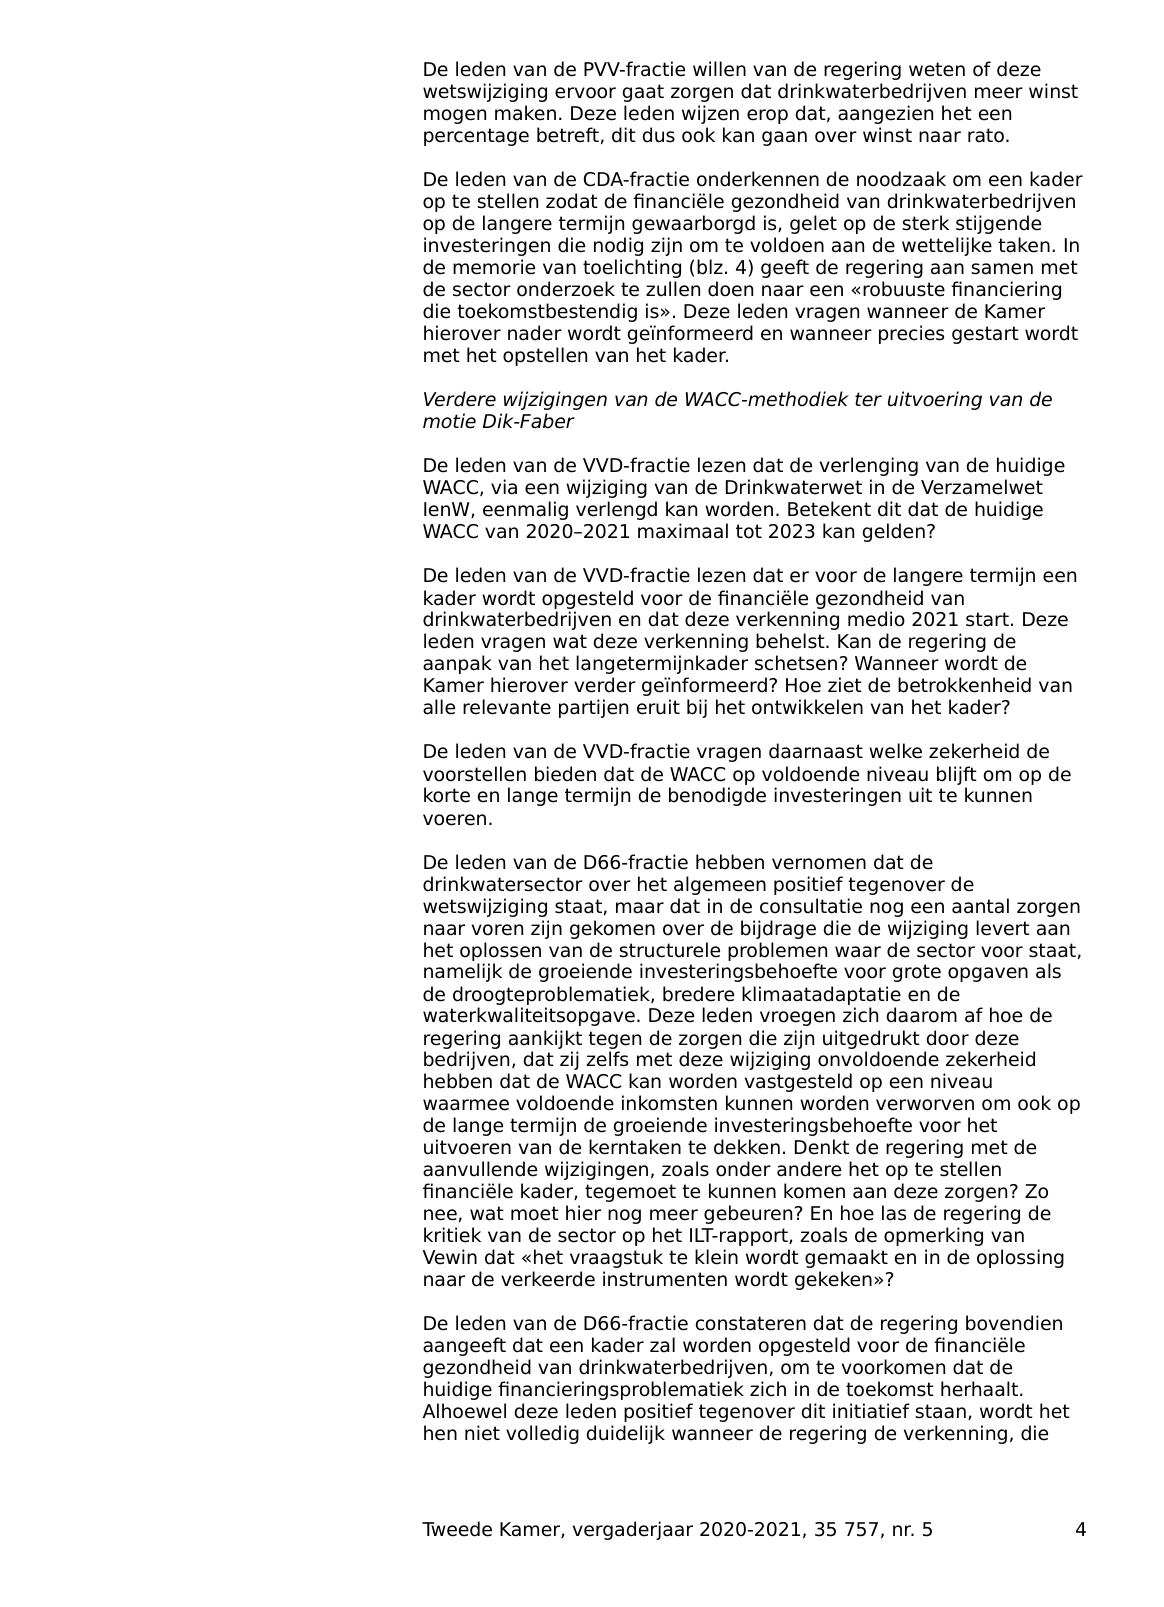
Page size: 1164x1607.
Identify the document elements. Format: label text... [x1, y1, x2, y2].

text De leden van de D66-fractie constateren dat de regering bovendien aangeeft dat een kader zal worden opgesteld voor de financiële gezondheid van drinkwaterbedrijven, om te voorkomen dat de huidige financieringsproblematiek zich in de toekomst herhaalt. Alhoewel deze leden positief tegenover dit initiatief staan, wordt het hen niet volledig duidelijk wanneer de regering de verkenning, die [422, 1313, 1087, 1445]
text De leden van de VVD-fractie lezen dat er voor de langere termijn een kader wordt opgesteld voor de financiële gezondheid van drinkwaterbedrijven en dat deze verkenning medio 2021 start. Deze leden vragen wat deze verkenning behelst. Kan de regering de aanpak van het langetermijnkader schetsen? Wanneer wordt de Kamer hierover verder geïnformeerd? Hoe ziet de betrokkenheid van alle relevante partijen eruit bij het ontwikkelen van het kader? [422, 565, 1087, 719]
text De leden van de PVV-fractie willen van de regering weten of deze wetswijziging ervoor gaat zorgen dat drinkwaterbedrijven meer winst mogen maken. Deze leden wijzen erop dat, aangezien het een percentage betreft, dit dus ook kan gaan over winst naar rato. [422, 59, 1087, 147]
text De leden van de CDA-fractie onderkennen de noodzaak om een kader op te stellen zodat de financiële gezondheid van drinkwaterbedrijven op de langere termijn gewaarborgd is, gelet op de sterk stijgende investeringen die nodig zijn om te voldoen aan de wettelijke taken. In de memorie van toelichting (blz. 4) geeft de regering aan samen met de sector onderzoek te zullen doen naar een «robuuste financiering die toekomstbestendig is». Deze leden vragen wanneer de Kamer hierover nader wordt geïnformeerd en wanneer precies gestart wordt met het opstellen van het kader. [422, 169, 1087, 367]
text De leden van de D66-fractie hebben vernomen dat de drinkwatersector over het algemeen positief tegenover de wetswijziging staat, maar dat in de consultatie nog een aantal zorgen naar voren zijn gekomen over de bijdrage die de wijziging levert aan het oplossen van de structurele problemen waar de sector voor staat, namelijk de groeiende investeringsbehoefte voor grote opgaven als de droogteproblematiek, bredere klimaatadaptatie en de waterkwaliteitsopgave. Deze leden vroegen zich daarom af hoe de regering aankijkt tegen de zorgen die zijn uitgedrukt door deze bedrijven, dat zij zelfs met deze wijziging onvoldoende zekerheid hebben dat de WACC kan worden vastgesteld op een niveau waarmee voldoende inkomsten kunnen worden verworven om ook op de lange termijn de groeiende investeringsbehoefte voor het uitvoeren van de kerntaken te dekken. Denkt de regering met de aanvullende wijzigingen, zoals onder andere het op te stellen financiële kader, tegemoet te kunnen komen aan deze zorgen? Zo nee, wat moet hier nog meer gebeuren? En hoe las de regering de kritiek van de sector op het ILT-rapport, zoals de opmerking van Vewin dat «het vraagstuk te klein wordt gemaakt en in de oplossing naar de verkeerde instrumenten wordt gekeken»? [422, 852, 1087, 1291]
text De leden van de VVD-fractie lezen dat de verlenging van de huidige WACC, via een wijziging van de Drinkwaterwet in de Verzamelwet IenW, eenmalig verlengd kan worden. Betekent dit dat de huidige WACC van 2020–2021 maximaal tot 2023 kan gelden? [422, 455, 1087, 543]
text De leden van de VVD-fractie vragen daarnaast welke zekerheid de voorstellen bieden dat de WACC op voldoende niveau blijft om op de korte en lange termijn de benodigde investeringen uit te kunnen voeren. [422, 741, 1087, 829]
subtitle Verdere wijzigingen van de WACC-methodiek ter uitvoering van de motie Dik-Faber [422, 389, 1087, 433]
